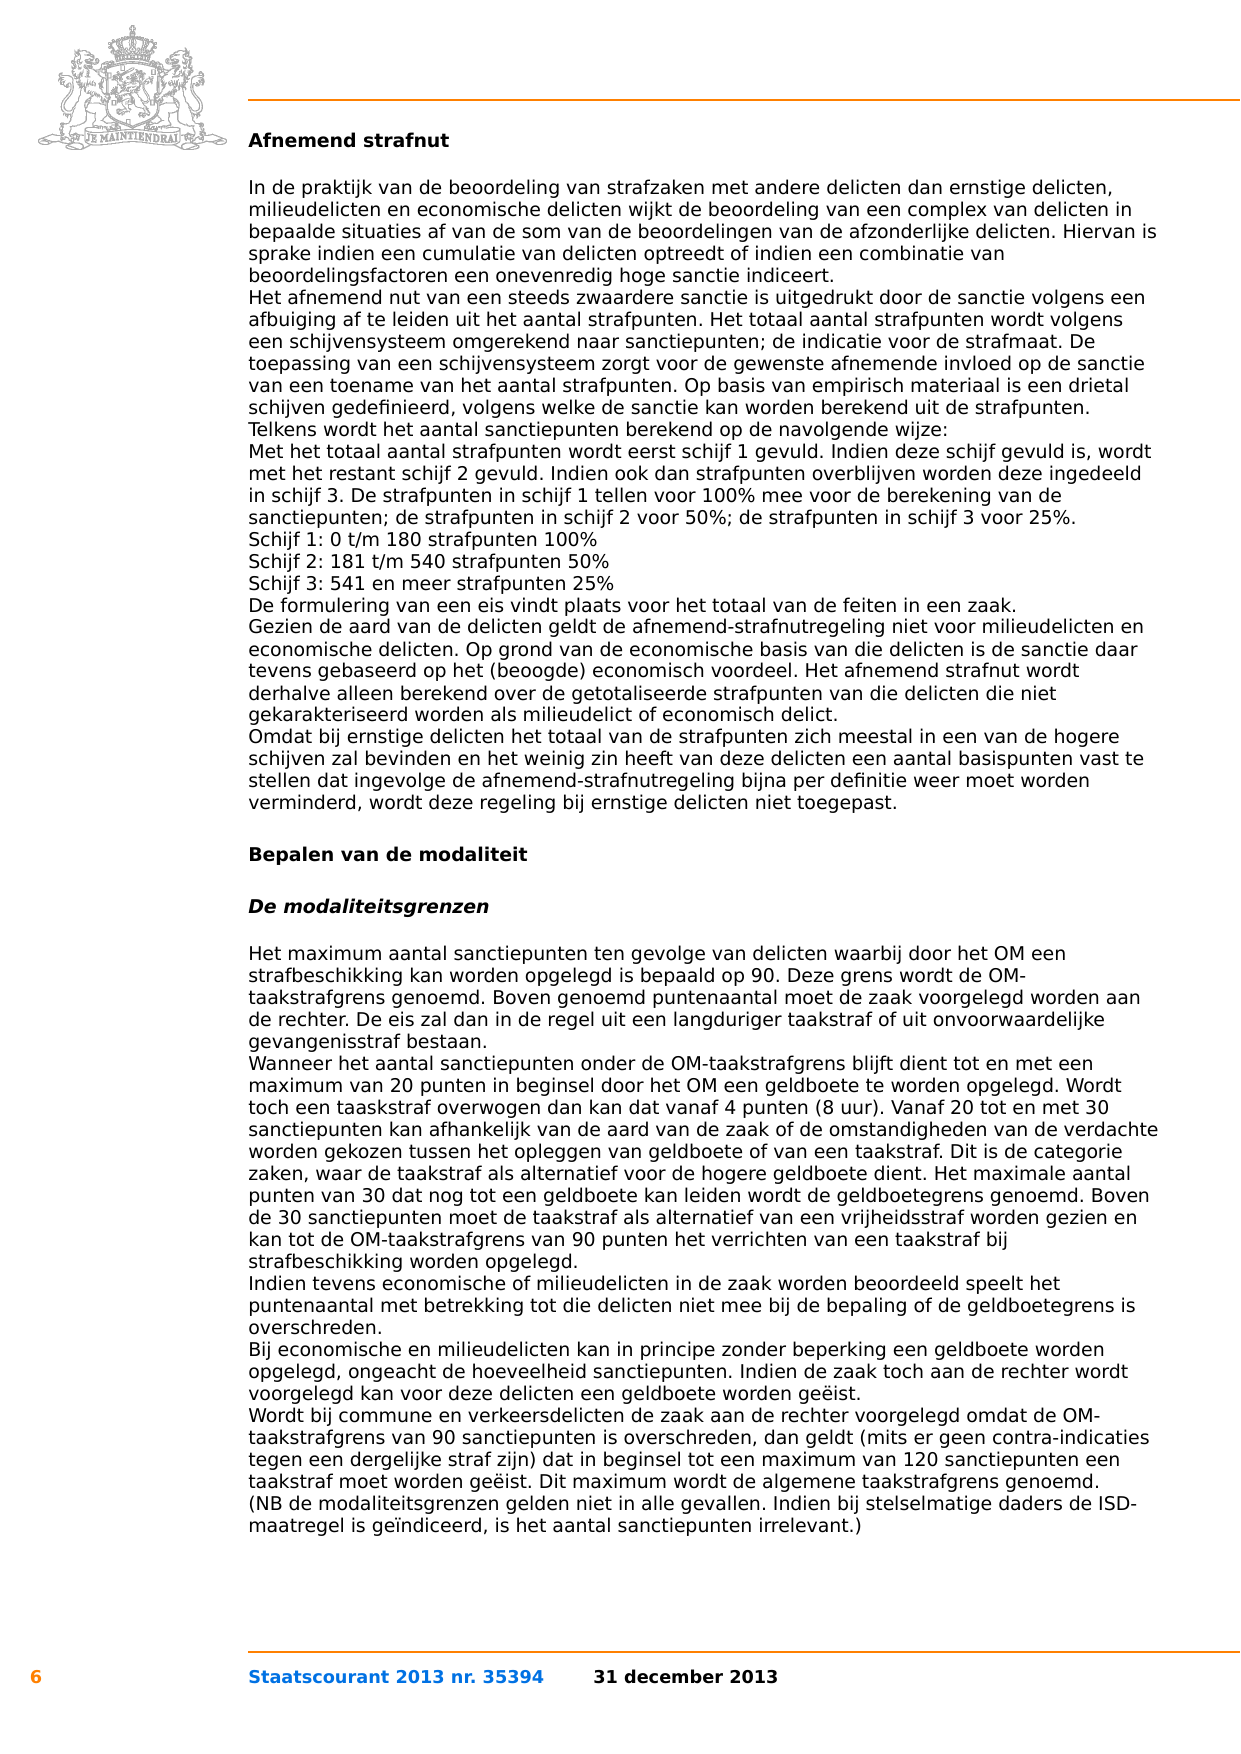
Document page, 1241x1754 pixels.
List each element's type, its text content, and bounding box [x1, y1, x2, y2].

text Met het totaal aantal strafpunten wordt eerst schijf 1 gevuld. Indien deze schijf gevuld is, wordt met het restant schijf 2 gevuld. Indien ook dan strafpunten overblijven worden deze ingedeeld in schijf 3. De strafpunten in schijf 1 tellen voor 100% mee voor de berekening van de sanctiepunten; de strafpunten in schijf 2 voor 50%; de strafpunten in schijf 3 voor 25%. [248, 441, 1163, 528]
text Schijf 3: 541 en meer strafpunten 25% [248, 572, 1163, 594]
picture [38, 25, 227, 150]
subtitle Bepalen van de modaliteit [248, 844, 1163, 866]
text Het maximum aantal sanctiepunten ten gevolge van delicten waarbij door het OM een strafbeschikking kan worden opgelegd is bepaald op 90. Deze grens wordt de OM-taakstrafgrens genoemd. Boven genoemd puntenaantal moet de zaak voorgelegd worden aan de rechter. De eis zal dan in de regel uit een langduriger taakstraf of uit onvoorwaardelijke gevangenisstraf bestaan. [248, 943, 1163, 1053]
subtitle De modaliteitsgrenzen [248, 896, 1163, 918]
text De formulering van een eis vindt plaats voor het totaal van de feiten in een zaak. [248, 594, 1163, 616]
text Bij economische en milieudelicten kan in principe zonder beperking een geldboete worden opgelegd, ongeacht de hoeveelheid sanctiepunten. Indien de zaak toch aan de rechter wordt voorgelegd kan voor deze delicten een geldboete worden geëist. [248, 1339, 1163, 1405]
text (NB de modaliteitsgrenzen gelden niet in alle gevallen. Indien bij stelselmatige daders de ISD-maatregel is geïndiceerd, is het aantal sanctiepunten irrelevant.) [248, 1493, 1163, 1537]
text Wanneer het aantal sanctiepunten onder de OM-taakstrafgrens blijft dient tot en met een maximum van 20 punten in beginsel door het OM een geldboete te worden opgelegd. Wordt toch een taaskstraf overwogen dan kan dat vanaf 4 punten (8 uur). Vanaf 20 tot en met 30 sanctiepunten kan afhankelijk van de aard van de zaak of de omstandigheden van de verdachte worden gekozen tussen het opleggen van geldboete of van een taakstraf. Dit is de categorie zaken, waar de taakstraf als alternatief voor de hogere geldboete dient. Het maximale aantal punten van 30 dat nog tot een geldboete kan leiden wordt de geldboetegrens genoemd. Boven de 30 sanctiepunten moet de taakstraf als alternatief van een vrijheidsstraf worden gezien en kan tot de OM-taakstrafgrens van 90 punten het verrichten van een taakstraf bij strafbeschikking worden opgelegd. [248, 1053, 1163, 1273]
text Gezien de aard van de delicten geldt de afnemend-strafnutregeling niet voor milieudelicten en economische delicten. Op grond van de economische basis van die delicten is de sanctie daar tevens gebaseerd op het (beoogde) economisch voordeel. Het afnemend strafnut wordt derhalve alleen berekend over de getotaliseerde strafpunten van die delicten die niet gekarakteriseerd worden als milieudelict of economisch delict. [248, 616, 1163, 726]
text In de praktijk van de beoordeling van strafzaken met andere delicten dan ernstige delicten, milieudelicten en economische delicten wijkt de beoordeling van een complex van delicten in bepaalde situaties af van de som van de beoordelingen van de afzonderlijke delicten. Hiervan is sprake indien een cumulatie van delicten optreedt of indien een combinatie van beoordelingsfactoren een onevenredig hoge sanctie indiceert. [248, 177, 1163, 287]
subtitle Afnemend strafnut [248, 130, 1163, 152]
text Schijf 2: 181 t/m 540 strafpunten 50% [248, 551, 1163, 572]
text Indien tevens economische of milieudelicten in de zaak worden beoordeeld speelt het puntenaantal met betrekking tot die delicten niet mee bij de bepaling of de geldboetegrens is overschreden. [248, 1273, 1163, 1339]
text Schijf 1: 0 t/m 180 strafpunten 100% [248, 528, 1163, 551]
text Wordt bij commune en verkeersdelicten de zaak aan de rechter voorgelegd omdat de OM-taakstrafgrens van 90 sanctiepunten is overschreden, dan geldt (mits er geen contra-indicaties tegen een dergelijke straf zijn) dat in beginsel tot een maximum van 120 sanctiepunten een taakstraf moet worden geëist. Dit maximum wordt de algemene taakstrafgrens genoemd. [248, 1405, 1163, 1493]
text Het afnemend nut van een steeds zwaardere sanctie is uitgedrukt door de sanctie volgens een afbuiging af te leiden uit het aantal strafpunten. Het totaal aantal strafpunten wordt volgens een schijvensysteem omgerekend naar sanctiepunten; de indicatie voor de strafmaat. De toepassing van een schijvensysteem zorgt voor de gewenste afnemende invloed op de sanctie van een toename van het aantal strafpunten. Op basis van empirisch materiaal is een drietal schijven gedefinieerd, volgens welke de sanctie kan worden berekend uit de strafpunten. Telkens wordt het aantal sanctiepunten berekend op de navolgende wijze: [248, 287, 1163, 441]
text Omdat bij ernstige delicten het totaal van de strafpunten zich meestal in een van de hogere schijven zal bevinden en het weinig zin heeft van deze delicten een aantal basispunten vast te stellen dat ingevolge de afnemend-strafnutregeling bijna per definitie weer moet worden verminderd, wordt deze regeling bij ernstige delicten niet toegepast. [248, 726, 1163, 814]
